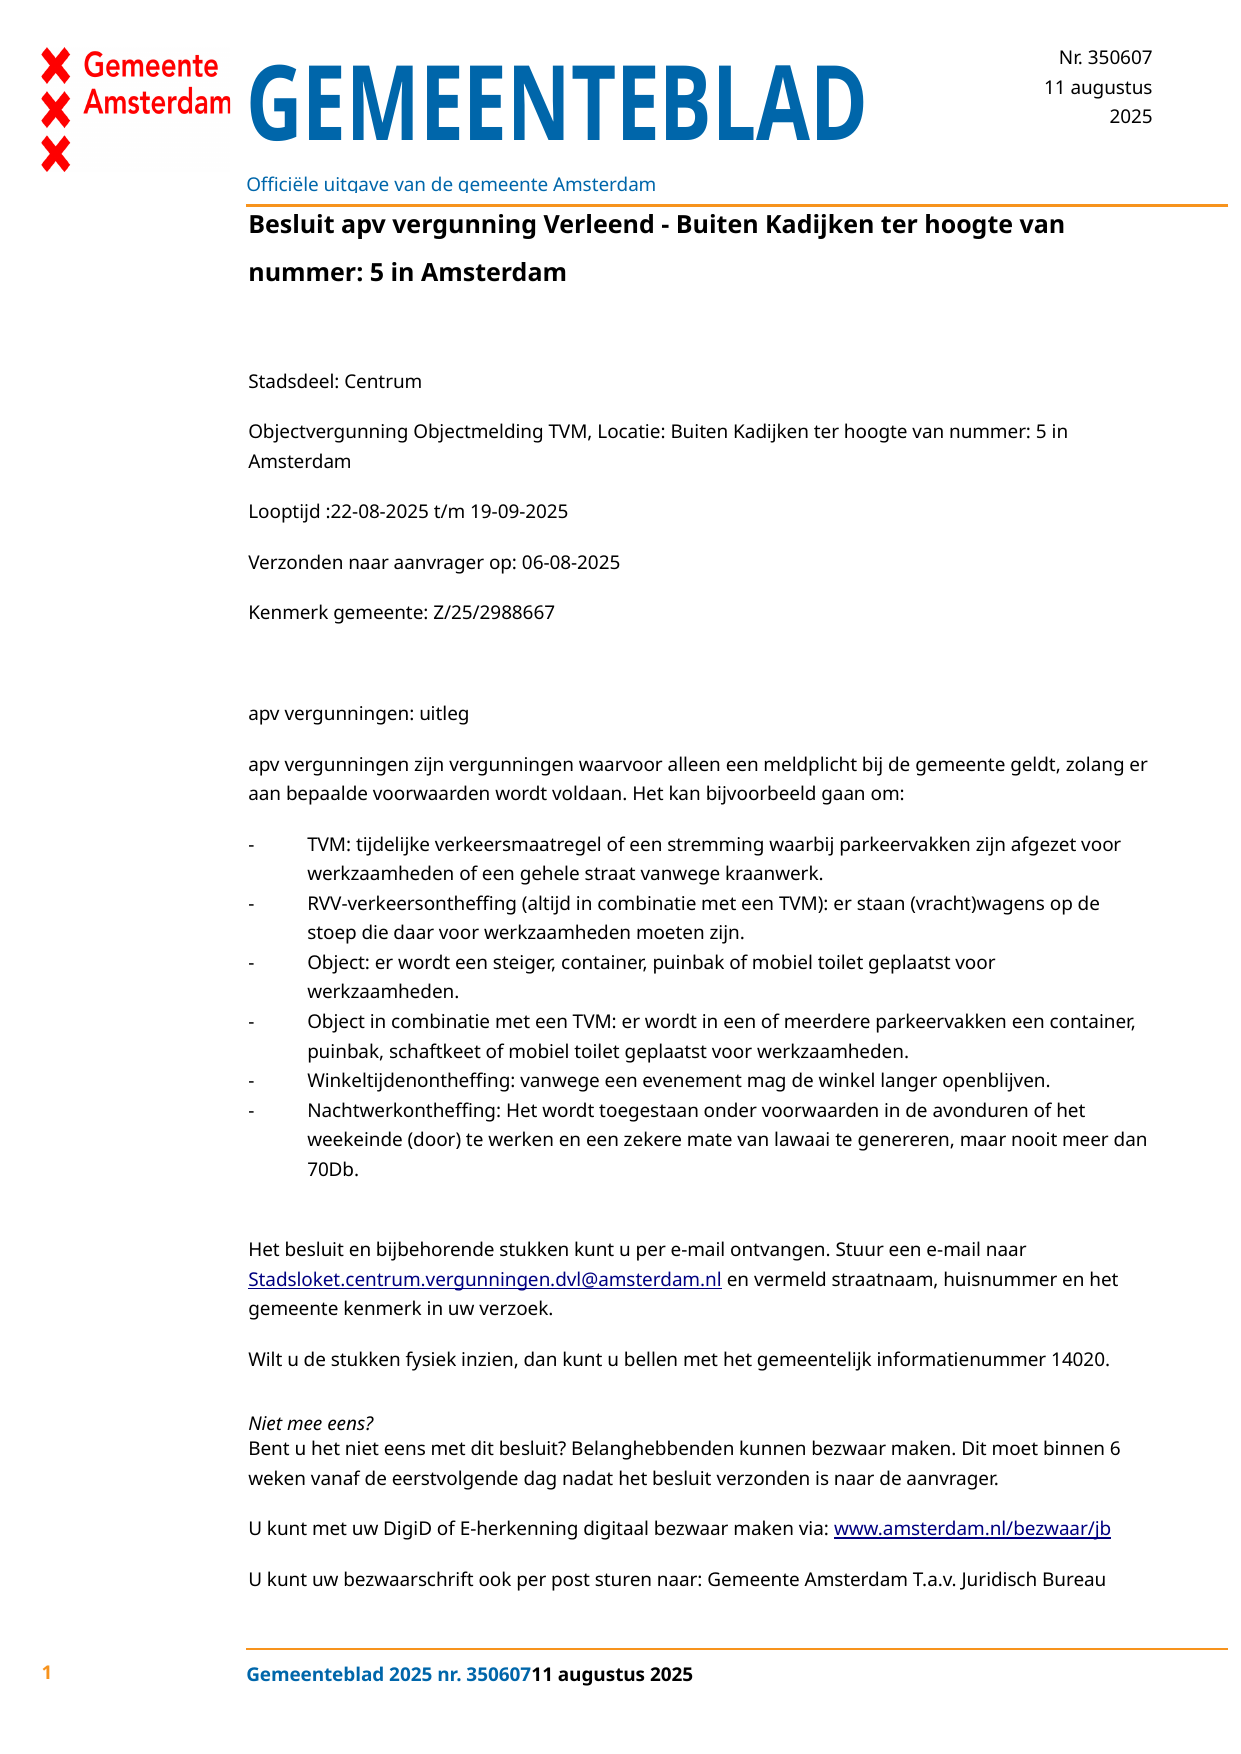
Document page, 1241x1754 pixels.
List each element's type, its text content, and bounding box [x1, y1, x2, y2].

text U kunt uw bezwaarschrift ook per post sturen naar: Gemeente Amsterdam T.a.v. Juridisch Bureau [248, 1566, 1152, 1592]
text Kenmerk gemeente: Z/25/2988667 [248, 599, 1152, 625]
text U kunt met uw DigiD of E-herkenning digitaal bezwaar maken via: www.amsterdam.nl/bezwaar/jb [248, 1516, 1152, 1541]
text apv vergunningen zijn vergunningen waarvoor alleen een meldplicht bij de gemeente geldt, zolang er aan bepaalde voorwaarden wordt voldaan. Het kan bijvoorbeeld gaan om: [248, 751, 1152, 806]
text Looptijd :22-08-2025 t/m 19-09-2025 [248, 499, 1152, 524]
text Stadsdeel: Centrum [248, 368, 1152, 394]
list TVM: tijdelijke verkeersmaatregel of een stremming waarbij parkeervakken zijn afgezet voor werkzaamheden of een gehele straat vanwege kraanwerk. [248, 831, 1152, 886]
list Nachtwerkontheffing: Het wordt toegestaan onder voorwaarden in de avonduren of het weekeinde (door) te werken en een zekere mate van lawaai te genereren, maar nooit meer dan 70Db. [248, 1097, 1152, 1182]
text Wilt u de stukken fysiek inzien, dan kunt u bellen met het gemeentelijk informatienummer 14020. [248, 1346, 1152, 1372]
list Object: er wordt een steiger, container, puinbak of mobiel toilet geplaatst voor werkzaamheden. [248, 949, 1152, 1004]
text Objectvergunning Objectmelding TVM, Locatie: Buiten Kadijken ter hoogte van nummer: 5 in Amsterdam [248, 419, 1152, 474]
list Object in combinatie met een TVM: er wordt in een of meerdere parkeervakken een container, puinbak, schaftkeet of mobiel toilet geplaatst voor werkzaamheden. [248, 1008, 1152, 1064]
text Niet mee eens? [248, 1410, 1152, 1436]
text apv vergunningen: uitleg [248, 700, 1152, 726]
text Besluit apv vergunning Verleend - Buiten Kadijken ter hoogte van nummer: 5 in Amsterdam [248, 207, 1152, 288]
list Winkeltijdenontheffing: vanwege een evenement mag de winkel langer openblijven. [248, 1067, 1152, 1093]
picture [41, 47, 231, 172]
list RVV-verkeersontheffing (altijd in combinatie met een TVM): er staan (vracht)wagens op de stoep die daar voor werkzaamheden moeten zijn. [248, 890, 1152, 945]
text Verzonden naar aanvrager op: 06-08-2025 [248, 549, 1152, 575]
text Het besluit en bijbehorende stukken kunt u per e-mail ontvangen. Stuur een e-mail naar Stadsloket.centrum.vergunningen.dvl@amsterdam.nl en vermeld straatnaam, huisnummer en het gemeente kenmerk in uw verzoek. [248, 1236, 1152, 1321]
text Bent u het niet eens met dit besluit? Belanghebbenden kunnen bezwaar maken. Dit moet binnen 6 weken vanaf de eerstvolgende dag nadat het besluit verzonden is naar de aanvrager. [248, 1436, 1152, 1491]
